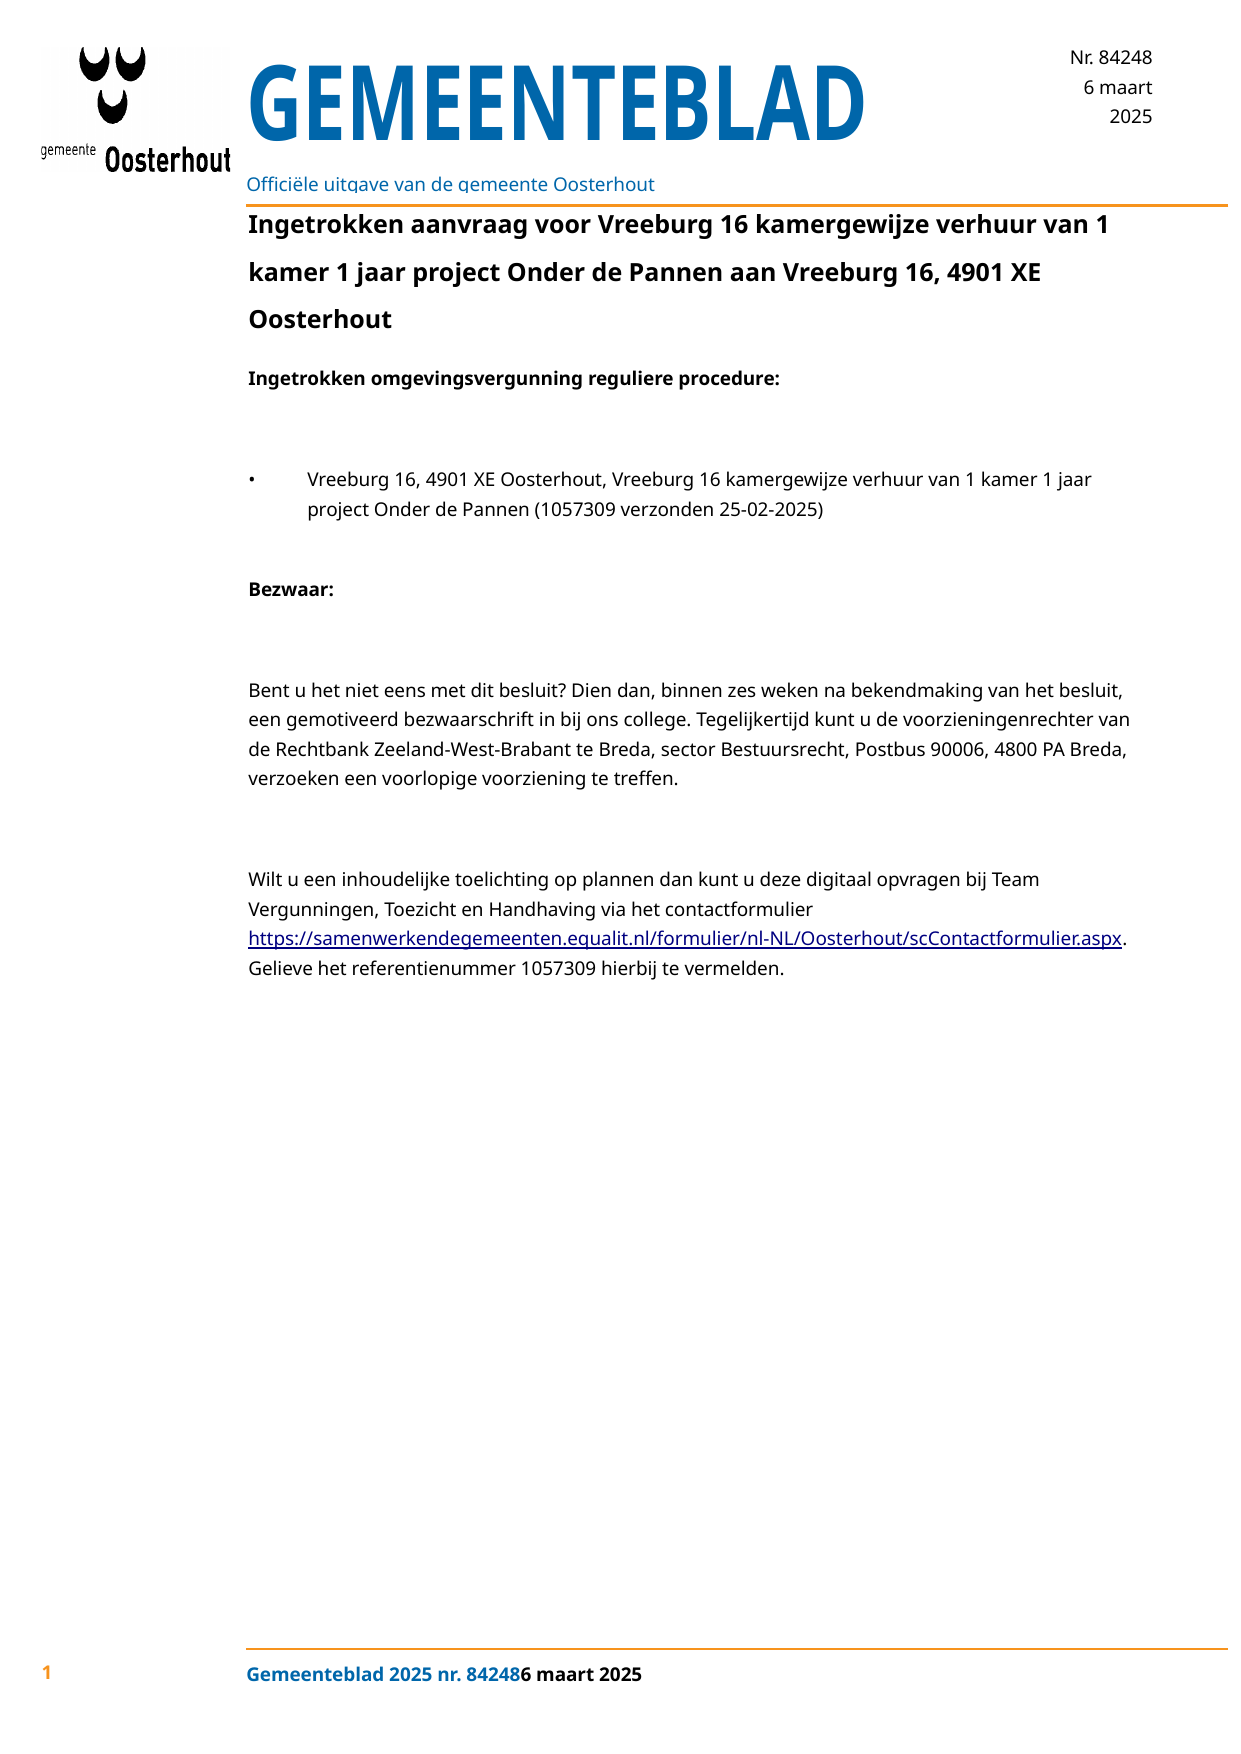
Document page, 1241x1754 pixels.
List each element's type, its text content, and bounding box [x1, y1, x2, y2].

text Ingetrokken omgevingsvergunning reguliere procedure: [248, 366, 1152, 391]
text Wilt u een inhoudelijke toelichting op plannen dan kunt u deze digitaal opvragen bij Team Vergunningen, Toezicht en Handhaving via het contactformulier https://samenwerkendegemeenten.equalit.nl/formulier/nl-NL/Oosterhout/scContactformulier.aspx. Gelieve het referentienummer 1057309 hierbij te vermelden. [248, 866, 1152, 981]
text Bezwaar: [248, 576, 1152, 602]
text Ingetrokken aanvraag voor Vreeburg 16 kamergewijze verhuur van 1 kamer 1 jaar project Onder de Pannen aan Vreeburg 16, 4901 XE Oosterhout [248, 207, 1152, 336]
list Vreeburg 16, 4901 XE Oosterhout, Vreeburg 16 kamergewijze verhuur van 1 kamer 1 jaar project Onder de Pannen (1057309 verzonden 25-02-2025) [248, 466, 1152, 522]
text Bent u het niet eens met dit besluit? Dien dan, binnen zes weken na bekendmaking van het besluit, een gemotiveerd bezwaarschrift in bij ons college. Tegelijkertijd kunt u de voorzieningenrechter van de Rechtbank Zeeland-West-Brabant te Breda, sector Bestuursrecht, Postbus 90006, 4800 PA Breda, verzoeken een voorlopige voorziening te treffen. [248, 677, 1152, 791]
picture [41, 47, 231, 172]
